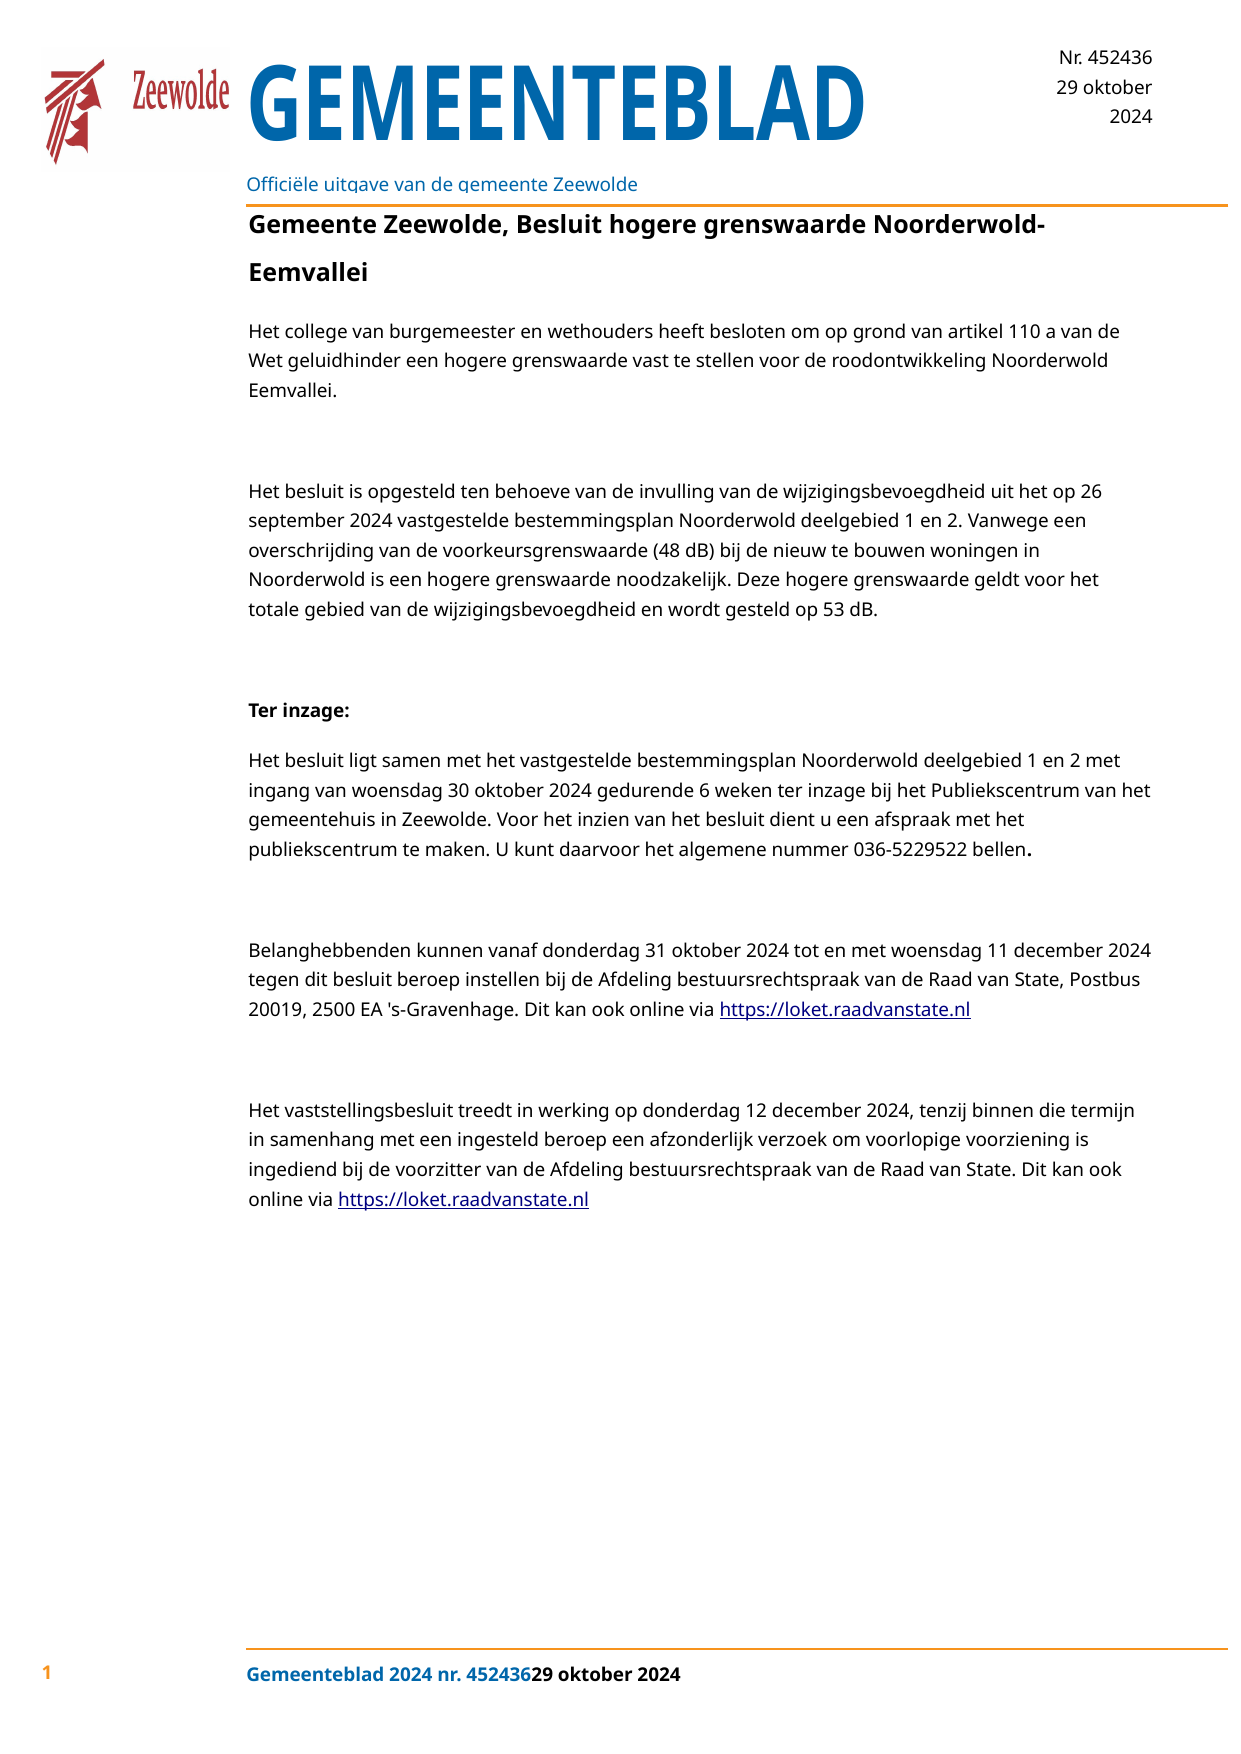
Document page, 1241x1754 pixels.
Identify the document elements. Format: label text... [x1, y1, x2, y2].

text Ter inzage: [248, 697, 1152, 723]
text Het besluit ligt samen met het vastgestelde bestemmingsplan Noorderwold deelgebied 1 en 2 met ingang van woensdag 30 oktober 2024 gedurende 6 weken ter inzage bij het Publiekscentrum van het gemeentehuis in Zeewolde. Voor het inzien van het besluit dient u een afspraak met het publiekscentrum te maken. U kunt daarvoor het algemene nummer 036-5229522 bellen. [248, 747, 1152, 862]
picture [41, 47, 231, 172]
text Het vaststellingsbesluit treedt in werking op donderdag 12 december 2024, tenzij binnen die termijn in samenhang met een ingesteld beroep een afzonderlijk verzoek om voorlopige voorziening is ingediend bij de voorzitter van de Afdeling bestuursrechtspraak van de Raad van State. Dit kan ook online via https://loket.raadvanstate.nl [248, 1097, 1152, 1212]
text Het besluit is opgesteld ten behoeve van de invulling van de wijzigingsbevoegdheid uit het op 26 september 2024 vastgestelde bestemmingsplan Noorderwold deelgebied 1 en 2. Vanwege een overschrijding van de voorkeursgrenswaarde (48 dB) bij de nieuw te bouwen woningen in Noorderwold is een hogere grenswaarde noodzakelijk. Deze hogere grenswaarde geldt voor het totale gebied van de wijzigingsbevoegdheid en wordt gesteld op 53 dB. [248, 478, 1152, 622]
text Het college van burgemeester en wethouders heeft besloten om op grond van artikel 110 a van de Wet geluidhinder een hogere grenswaarde vast te stellen voor de roodontwikkeling Noorderwold Eemvallei. [248, 318, 1152, 403]
text Gemeente Zeewolde, Besluit hogere grenswaarde Noorderwold-Eemvallei [248, 207, 1152, 288]
text Belanghebbenden kunnen vanaf donderdag 31 oktober 2024 tot en met woensdag 11 december 2024 tegen dit besluit beroep instellen bij de Afdeling bestuursrechtspraak van de Raad van State, Postbus 20019, 2500 EA 's-Gravenhage. Dit kan ook online via https://loket.raadvanstate.nl [248, 937, 1152, 1022]
